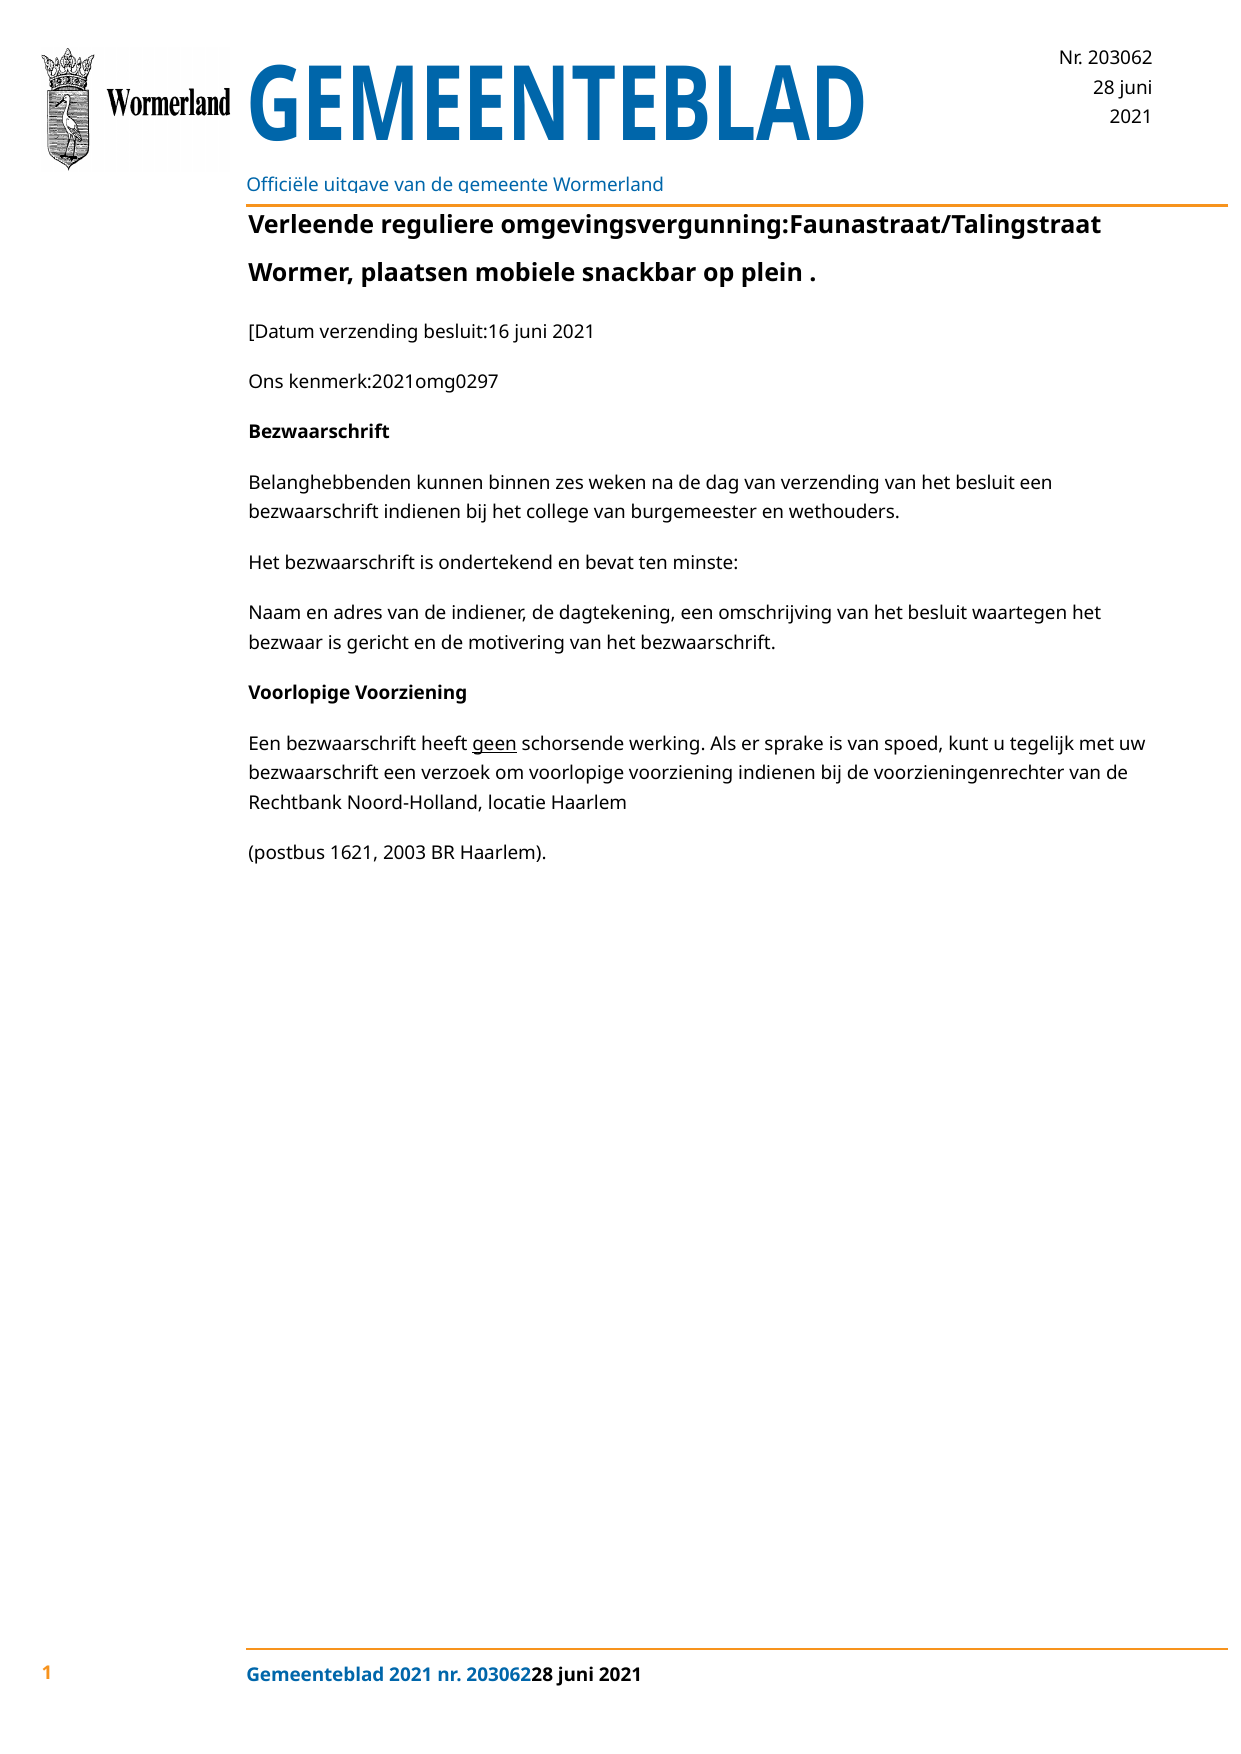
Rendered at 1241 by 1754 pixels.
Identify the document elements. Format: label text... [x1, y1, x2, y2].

text [Datum verzending besluit:16 juni 2021 [248, 318, 1152, 344]
text Een bezwaarschrift heeft geen schorsende werking. Als er sprake is van spoed, kunt u tegelijk met uw bezwaarschrift een verzoek om voorlopige voorziening indienen bij de voorzieningenrechter van de Rechtbank Noord-Holland, locatie Haarlem [248, 730, 1152, 815]
text Naam en adres van de indiener, de dagtekening, een omschrijving van het besluit waartegen het bezwaar is gericht en de motivering van het bezwaarschrift. [248, 599, 1152, 655]
text Het bezwaarschrift is ondertekend en bevat ten minste: [248, 549, 1152, 575]
picture [41, 47, 231, 172]
text Voorlopige Voorziening [248, 679, 1152, 705]
text Belanghebbenden kunnen binnen zes weken na de dag van verzending van het besluit een bezwaarschrift indienen bij het college van burgemeester en wethouders. [248, 469, 1152, 524]
text Verleende reguliere omgevingsvergunning:Faunastraat/Talingstraat Wormer, plaatsen mobiele snackbar op plein . [248, 207, 1152, 288]
text Ons kenmerk:2021omg0297 [248, 368, 1152, 394]
text Bezwaarschrift [248, 419, 1152, 444]
text (postbus 1621, 2003 BR Haarlem). [248, 839, 1152, 865]
